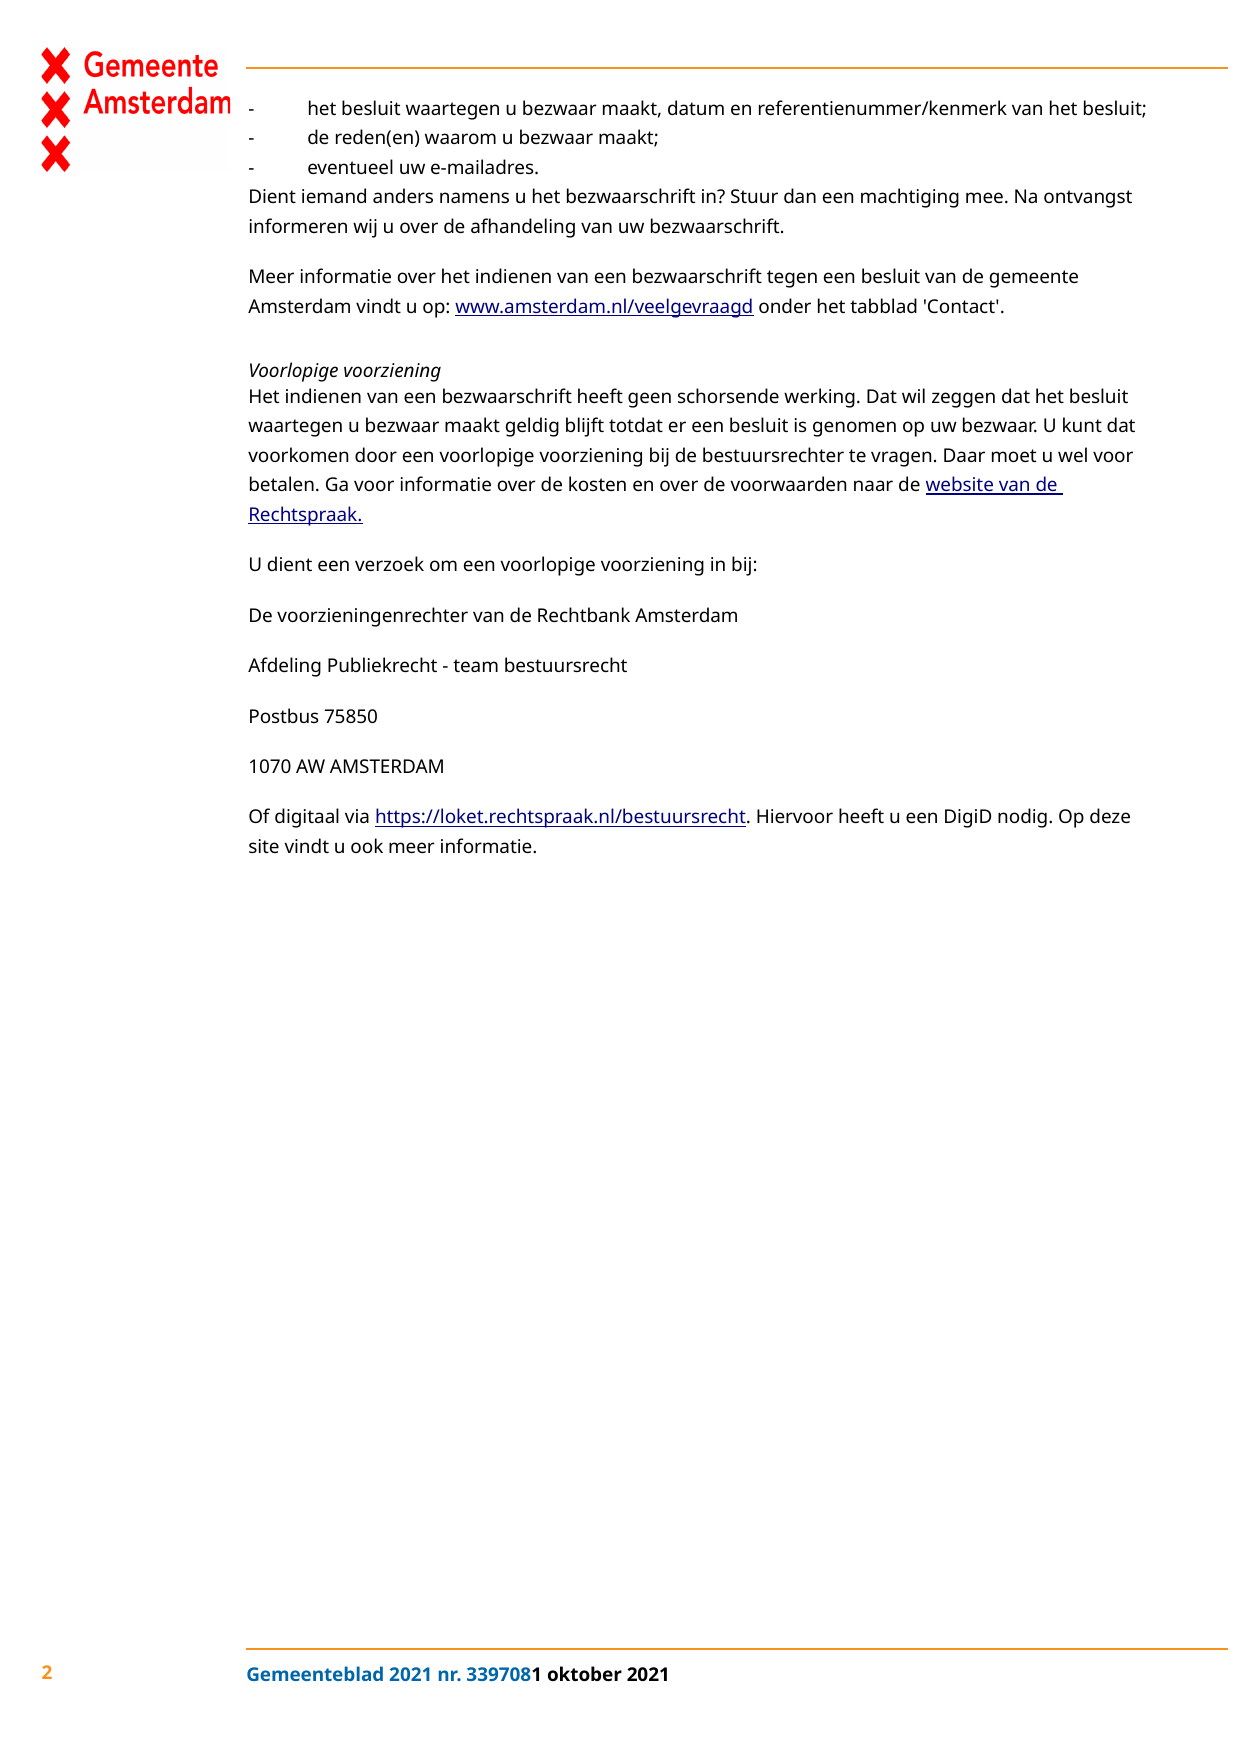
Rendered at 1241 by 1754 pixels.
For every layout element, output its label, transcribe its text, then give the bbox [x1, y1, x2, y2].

list het besluit waartegen u bezwaar maakt, datum en referentienummer/kenmerk van het besluit; [248, 95, 1152, 121]
text Voorlopige voorziening [248, 357, 1152, 383]
text Het indienen van een bezwaarschrift heeft geen schorsende werking. Dat wil zeggen dat het besluit waartegen u bezwaar maakt geldig blijft totdat er een besluit is genomen op uw bezwaar. U kunt dat voorkomen door een voorlopige voorziening bij de bestuursrechter te vragen. Daar moet u wel voor betalen. Ga voor informatie over de kosten en over de voorwaarden naar de website van de Rechtspraak. [248, 383, 1152, 527]
text U dient een verzoek om een voorlopige voorziening in bij: [248, 552, 1152, 577]
text Dient iemand anders namens u het bezwaarschrift in? Stuur dan een machtiging mee. Na ontvangst informeren wij u over de afhandeling van uw bezwaarschrift. [248, 183, 1152, 239]
list de reden(en) waarom u bezwaar maakt; [248, 124, 1152, 150]
text Afdeling Publiekrecht - team bestuursrecht [248, 652, 1152, 678]
picture [41, 47, 231, 172]
text 1070 AW AMSTERDAM [248, 753, 1152, 779]
text Postbus 75850 [248, 703, 1152, 728]
list eventueel uw e-mailadres. [248, 154, 1152, 180]
text Meer informatie over het indienen van een bezwaarschrift tegen een besluit van de gemeente Amsterdam vindt u op: www.amsterdam.nl/veelgevraagd onder het tabblad 'Contact'. [248, 263, 1152, 319]
text De voorzieningenrechter van de Rechtbank Amsterdam [248, 602, 1152, 628]
text Of digitaal via https://loket.rechtspraak.nl/bestuursrecht. Hiervoor heeft u een DigiD nodig. Op deze site vindt u ook meer informatie. [248, 804, 1152, 859]
